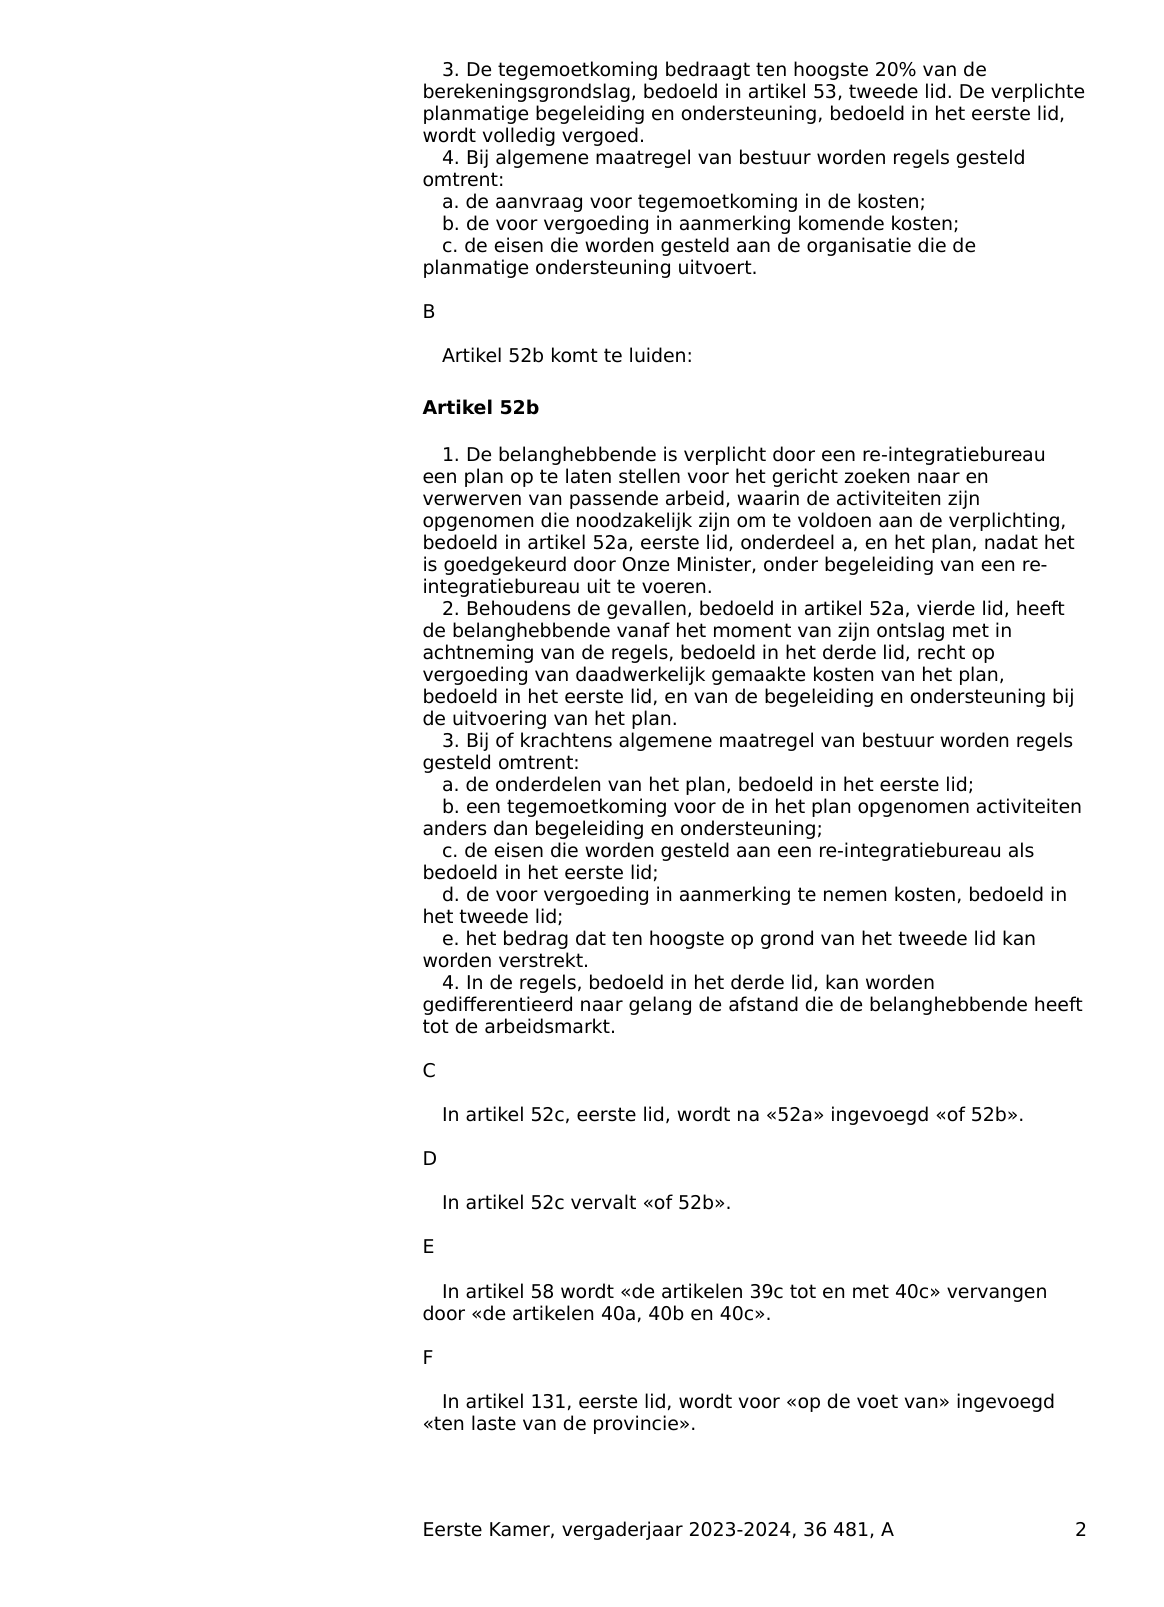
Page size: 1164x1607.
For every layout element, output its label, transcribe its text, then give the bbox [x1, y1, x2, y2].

text In artikel 131, eerste lid, wordt voor «op de voet van» ingevoegd «ten laste van de provincie». [422, 1391, 1087, 1435]
text D [422, 1148, 1087, 1170]
subtitle Artikel 52b [422, 397, 1087, 419]
text a. de onderdelen van het plan, bedoeld in het eerste lid; [422, 774, 1087, 796]
text c. de eisen die worden gesteld aan de organisatie die de planmatige ondersteuning uitvoert. [422, 235, 1087, 279]
text 4. Bij algemene maatregel van bestuur worden regels gesteld omtrent: [422, 147, 1087, 191]
text 1. De belanghebbende is verplicht door een re-integratiebureau een plan op te laten stellen voor het gericht zoeken naar en verwerven van passende arbeid, waarin de activiteiten zijn opgenomen die noodzakelijk zijn om te voldoen aan de verplichting, bedoeld in artikel 52a, eerste lid, onderdeel a, en het plan, nadat het is goedgekeurd door Onze Minister, onder begeleiding van een re-integratiebureau uit te voeren. [422, 444, 1087, 598]
text b. een tegemoetkoming voor de in het plan opgenomen activiteiten anders dan begeleiding en ondersteuning; [422, 796, 1087, 840]
text In artikel 52c vervalt «of 52b». [422, 1192, 1087, 1214]
text a. de aanvraag voor tegemoetkoming in de kosten; [422, 191, 1087, 213]
text E [422, 1236, 1087, 1258]
text d. de voor vergoeding in aanmerking te nemen kosten, bedoeld in het tweede lid; [422, 884, 1087, 928]
text 2. Behoudens de gevallen, bedoeld in artikel 52a, vierde lid, heeft de belanghebbende vanaf het moment van zijn ontslag met in achtneming van de regels, bedoeld in het derde lid, recht op vergoeding van daadwerkelijk gemaakte kosten van het plan, bedoeld in het eerste lid, en van de begeleiding en ondersteuning bij de uitvoering van het plan. [422, 598, 1087, 730]
text In artikel 58 wordt «de artikelen 39c tot en met 40c» vervangen door «de artikelen 40a, 40b en 40c». [422, 1281, 1087, 1324]
text Artikel 52b komt te luiden: [422, 345, 1087, 367]
text C [422, 1060, 1087, 1082]
text B [422, 301, 1087, 323]
text 3. De tegemoetkoming bedraagt ten hoogste 20% van de berekeningsgrondslag, bedoeld in artikel 53, tweede lid. De verplichte planmatige begeleiding en ondersteuning, bedoeld in het eerste lid, wordt volledig vergoed. [422, 59, 1087, 147]
text e. het bedrag dat ten hoogste op grond van het tweede lid kan worden verstrekt. [422, 928, 1087, 972]
text F [422, 1347, 1087, 1369]
text c. de eisen die worden gesteld aan een re-integratiebureau als bedoeld in het eerste lid; [422, 840, 1087, 884]
text 3. Bij of krachtens algemene maatregel van bestuur worden regels gesteld omtrent: [422, 730, 1087, 774]
text b. de voor vergoeding in aanmerking komende kosten; [422, 213, 1087, 235]
text In artikel 52c, eerste lid, wordt na «52a» ingevoegd «of 52b». [422, 1104, 1087, 1126]
text 4. In de regels, bedoeld in het derde lid, kan worden gedifferentieerd naar gelang de afstand die de belanghebbende heeft tot de arbeidsmarkt. [422, 972, 1087, 1038]
